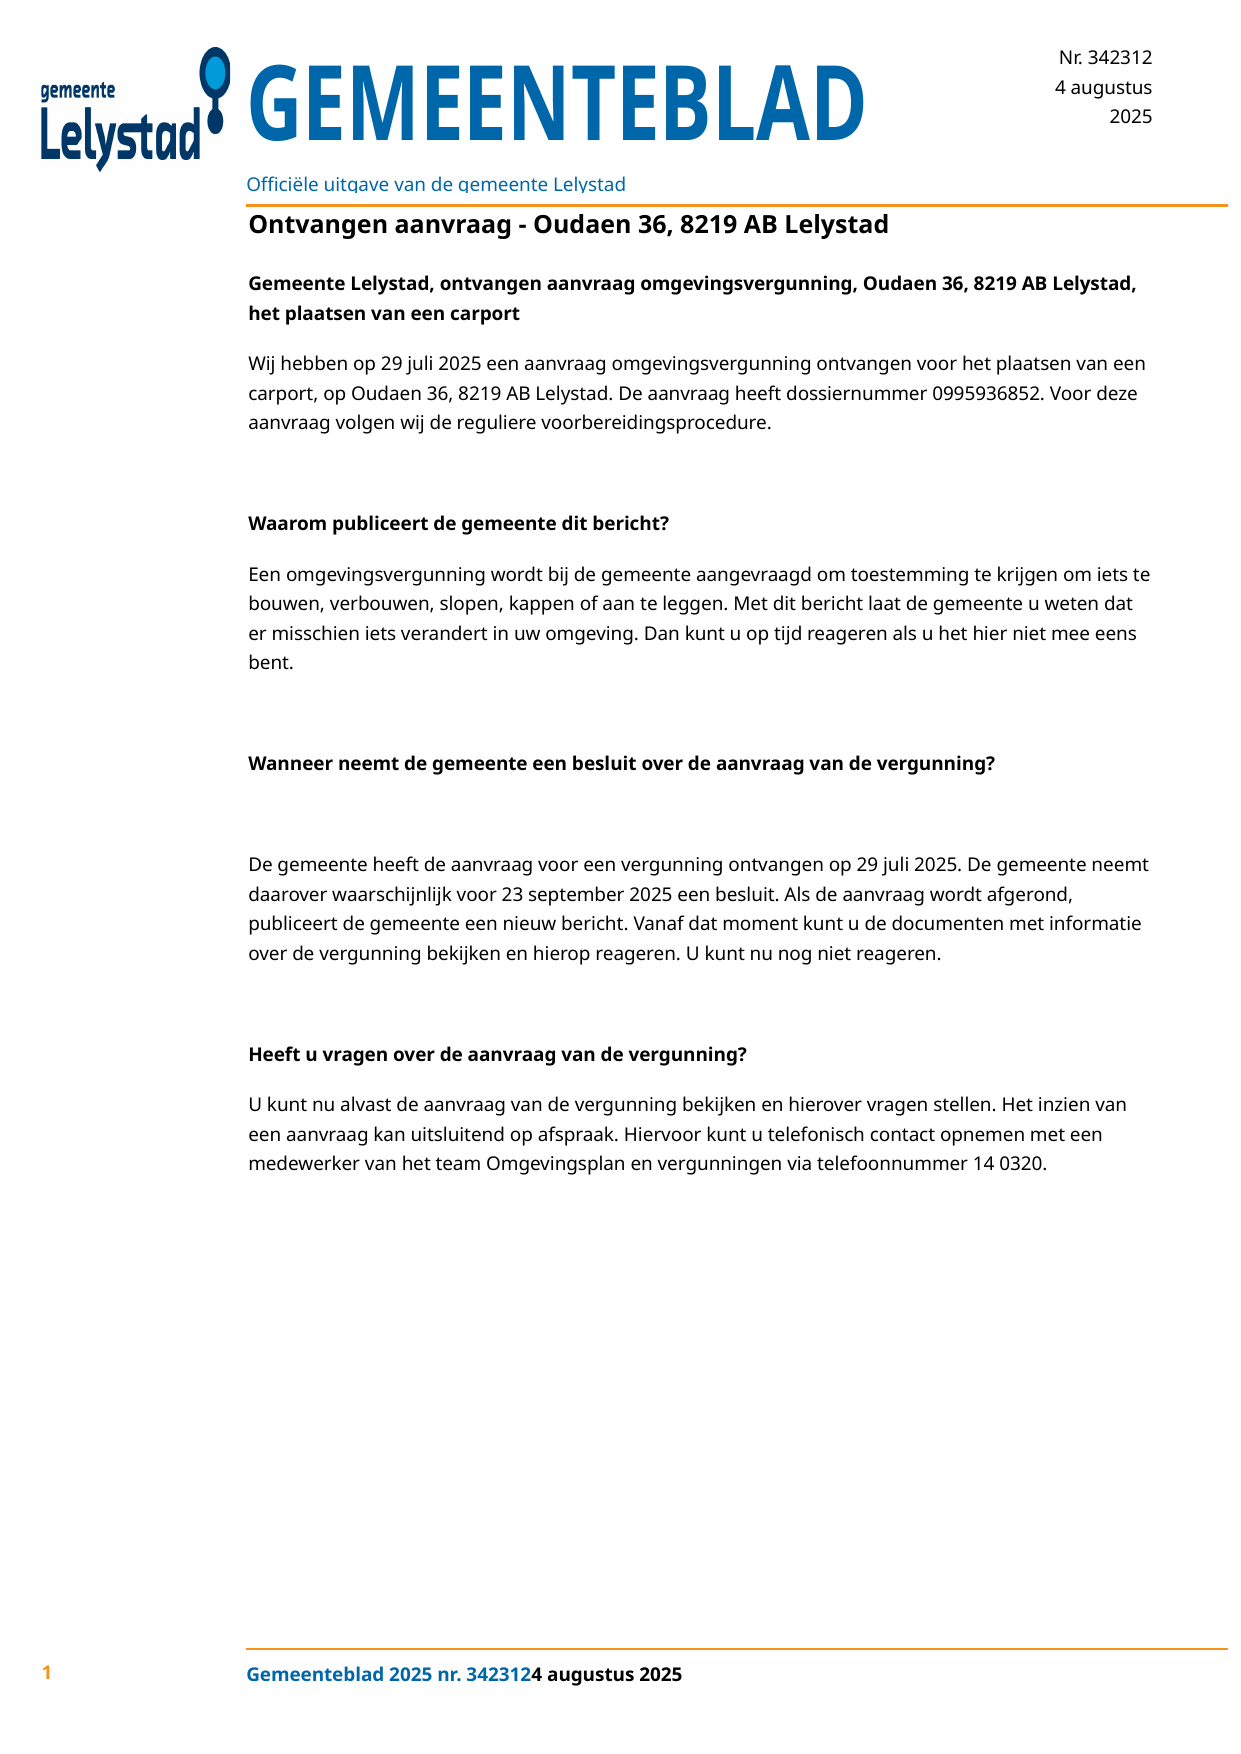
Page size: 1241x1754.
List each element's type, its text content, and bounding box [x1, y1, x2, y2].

text De gemeente heeft de aanvraag voor een vergunning ontvangen op 29 juli 2025. De gemeente neemt daarover waarschijnlijk voor 23 september 2025 een besluit. Als de aanvraag wordt afgerond, publiceert de gemeente een nieuw bericht. Vanaf dat moment kunt u de documenten met informatie over de vergunning bekijken en hierop reageren. U kunt nu nog niet reageren. [248, 851, 1152, 966]
text Een omgevingsvergunning wordt bij de gemeente aangevraagd om toestemming te krijgen om iets te bouwen, verbouwen, slopen, kappen of aan te leggen. Met dit bericht laat de gemeente u weten dat er misschien iets verandert in uw omgeving. Dan kunt u op tijd reageren als u het hier niet mee eens bent. [248, 561, 1152, 675]
text Wij hebben op 29 juli 2025 een aanvraag omgevingsvergunning ontvangen voor het plaatsen van een carport, op Oudaen 36, 8219 AB Lelystad. De aanvraag heeft dossiernummer 0995936852. Voor deze aanvraag volgen wij de reguliere voorbereidingsprocedure. [248, 350, 1152, 435]
text U kunt nu alvast de aanvraag van de vergunning bekijken en hierover vragen stellen. Het inzien van een aanvraag kan uitsluitend op afspraak. Hiervoor kunt u telefonisch contact opnemen met een medewerker van het team Omgevingsplan en vergunningen via telefoonnummer 14 0320. [248, 1091, 1152, 1176]
text Gemeente Lelystad, ontvangen aanvraag omgevingsvergunning, Oudaen 36, 8219 AB Lelystad, het plaatsen van een carport [248, 270, 1152, 326]
text Waarom publiceert de gemeente dit bericht? [248, 510, 1152, 536]
text Heeft u vragen over de aanvraag van de vergunning? [248, 1041, 1152, 1066]
text Ontvangen aanvraag - Oudaen 36, 8219 AB Lelystad [248, 207, 1152, 241]
picture [41, 47, 231, 172]
text Wanneer neemt de gemeente een besluit over de aanvraag van de vergunning? [248, 750, 1152, 776]
